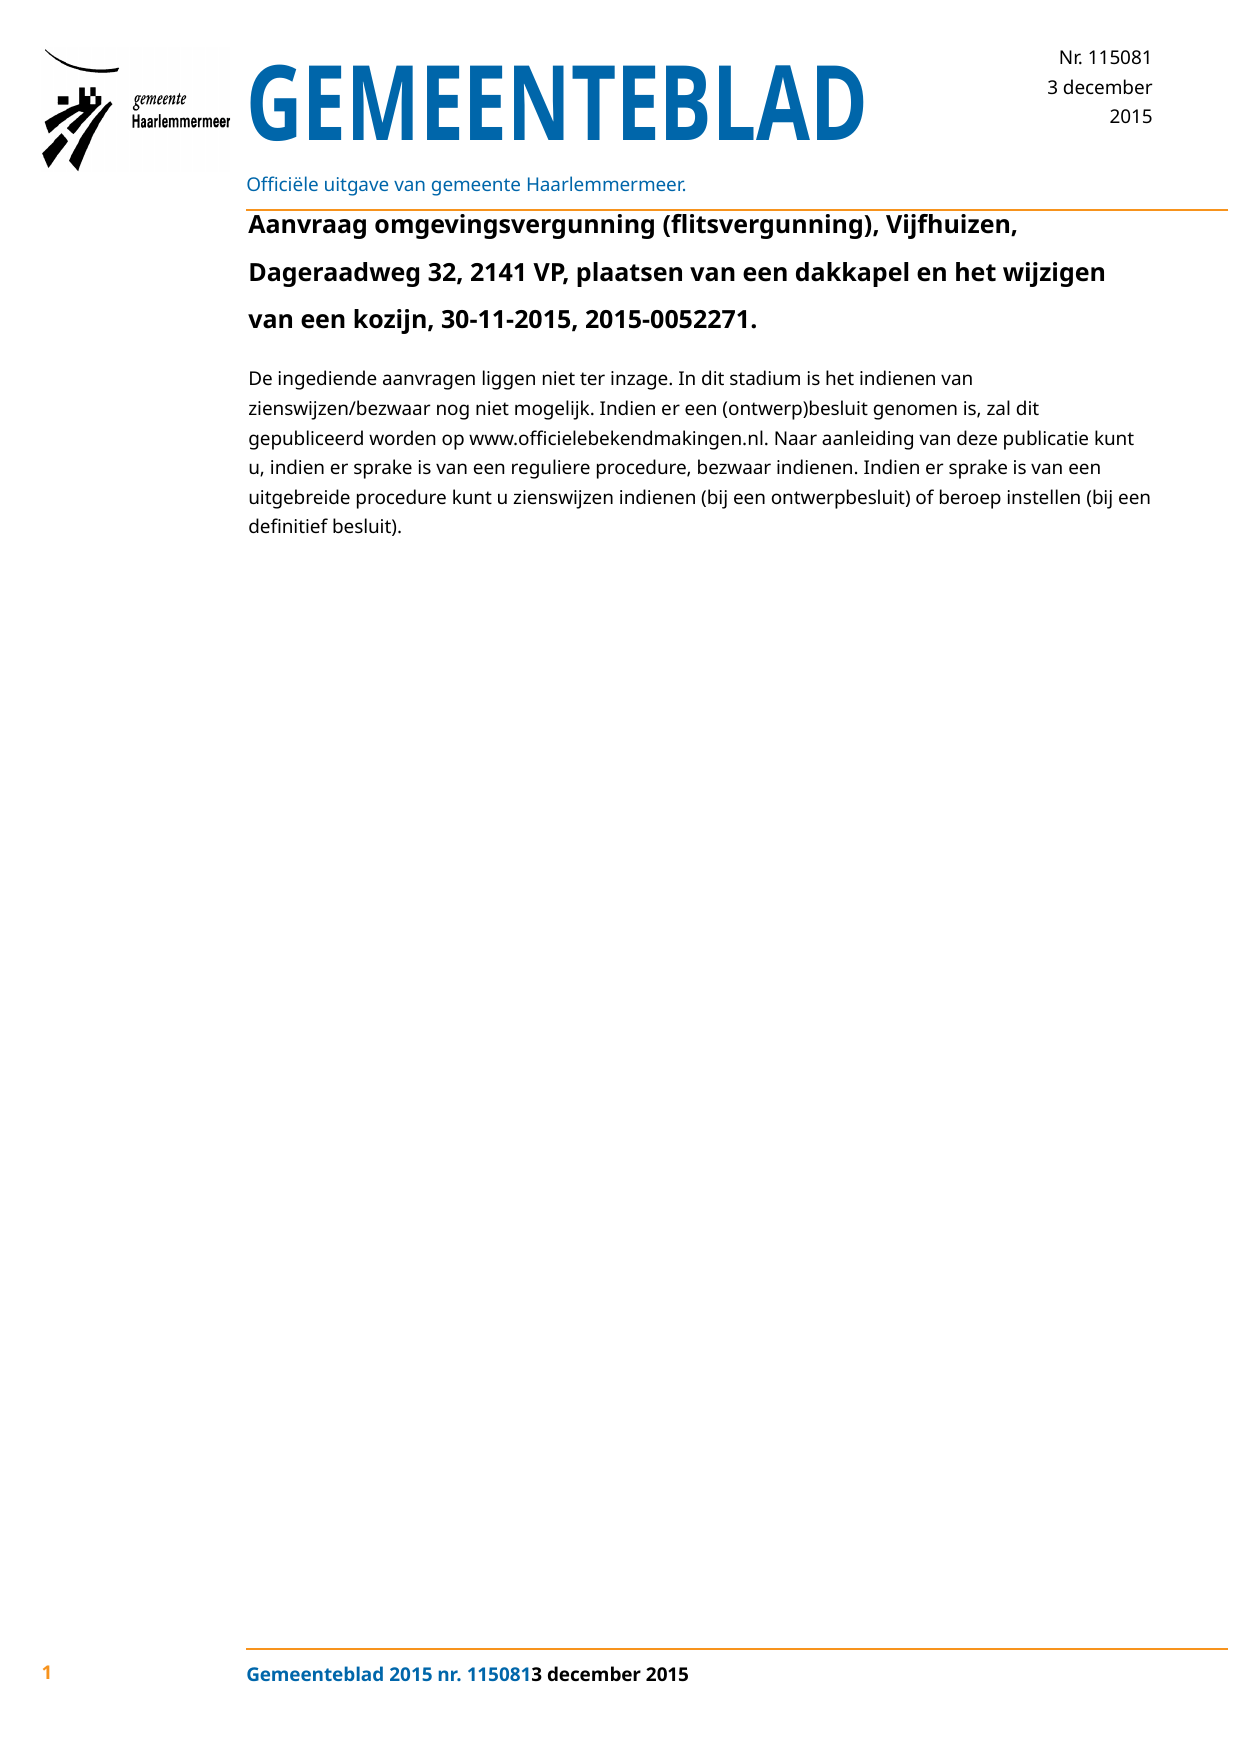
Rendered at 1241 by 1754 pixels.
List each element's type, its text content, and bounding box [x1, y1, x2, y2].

text De ingediende aanvragen liggen niet ter inzage. In dit stadium is het indienen van zienswijzen/bezwaar nog niet mogelijk. Indien er een (ontwerp)besluit genomen is, zal dit gepubliceerd worden op www.officielebekendmakingen.nl. Naar aanleiding van deze publicatie kunt u, indien er sprake is van een reguliere procedure, bezwaar indienen. Indien er sprake is van een uitgebreide procedure kunt u zienswijzen indienen (bij een ontwerpbesluit) of beroep instellen (bij een definitief besluit). [248, 366, 1152, 539]
picture [41, 47, 231, 172]
text Aanvraag omgevingsvergunning (flitsvergunning), Vijfhuizen, Dageraadweg 32, 2141 VP, plaatsen van een dakkapel en het wijzigen van een kozijn, 30-11-2015, 2015-0052271. [248, 211, 1152, 336]
